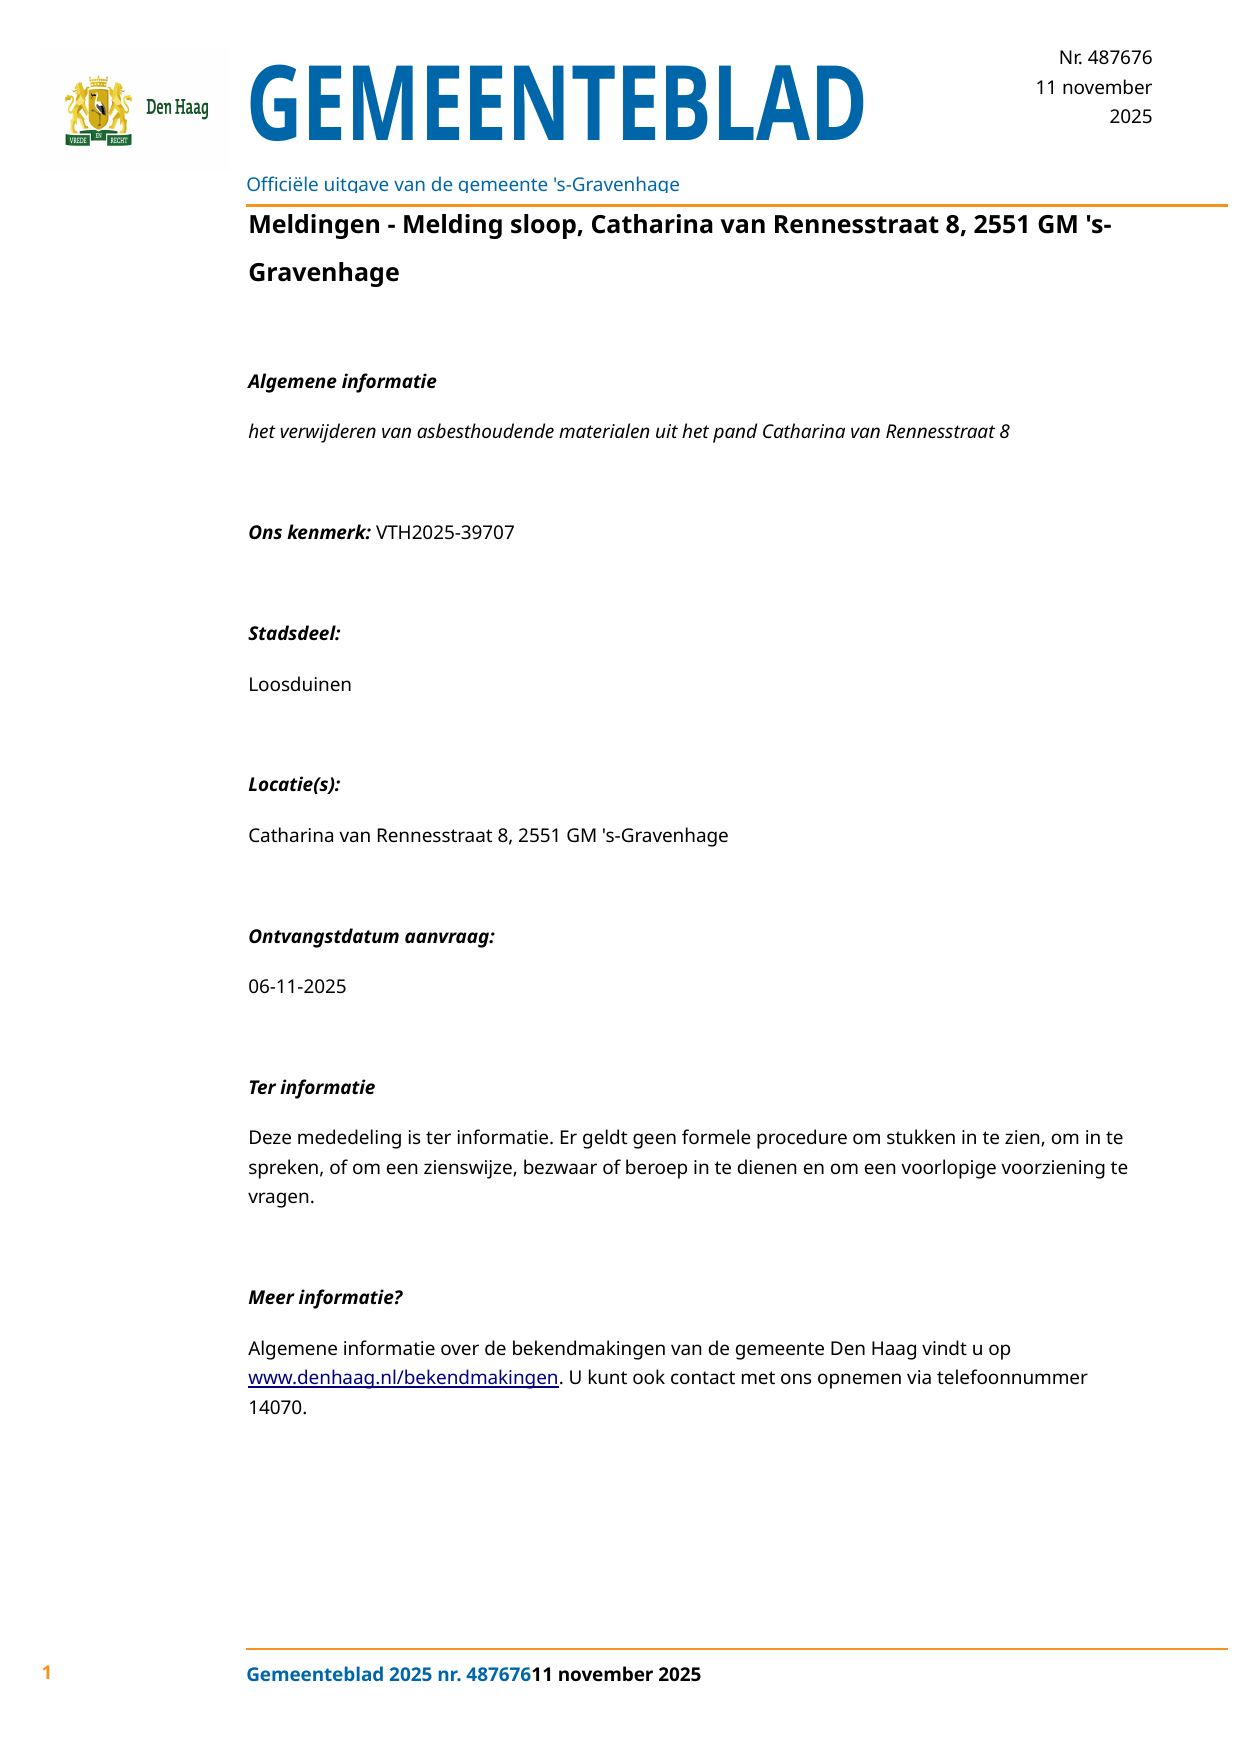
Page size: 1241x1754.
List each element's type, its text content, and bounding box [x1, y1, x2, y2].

text Deze mededeling is ter informatie. Er geldt geen formele procedure om stukken in te zien, om in te spreken, of om een zienswijze, bezwaar of beroep in te dienen en om een voorlopige voorziening te vragen. [248, 1124, 1152, 1209]
text Algemene informatie over de bekendmakingen van de gemeente Den Haag vindt u op www.denhaag.nl/bekendmakingen. U kunt ook contact met ons opnemen via telefoonnummer 14070. [248, 1335, 1152, 1420]
text Catharina van Rennesstraat 8, 2551 GM 's-Gravenhage [248, 822, 1152, 848]
text Meldingen - Melding sloop, Catharina van Rennesstraat 8, 2551 GM 's-Gravenhage [248, 207, 1152, 288]
text 06-11-2025 [248, 973, 1152, 999]
text Ons kenmerk: VTH2025-39707 [248, 519, 1152, 545]
picture [41, 47, 231, 172]
text Ter informatie [248, 1074, 1152, 1100]
text Meer informatie? [248, 1284, 1152, 1310]
text Stadsdeel: [248, 620, 1152, 646]
text Locatie(s): [248, 772, 1152, 797]
text Algemene informatie [248, 368, 1152, 394]
text het verwijderen van asbesthoudende materialen uit het pand Catharina van Rennesstraat 8 [248, 419, 1152, 444]
text Ontvangstdatum aanvraag: [248, 923, 1152, 949]
text Loosduinen [248, 671, 1152, 697]
